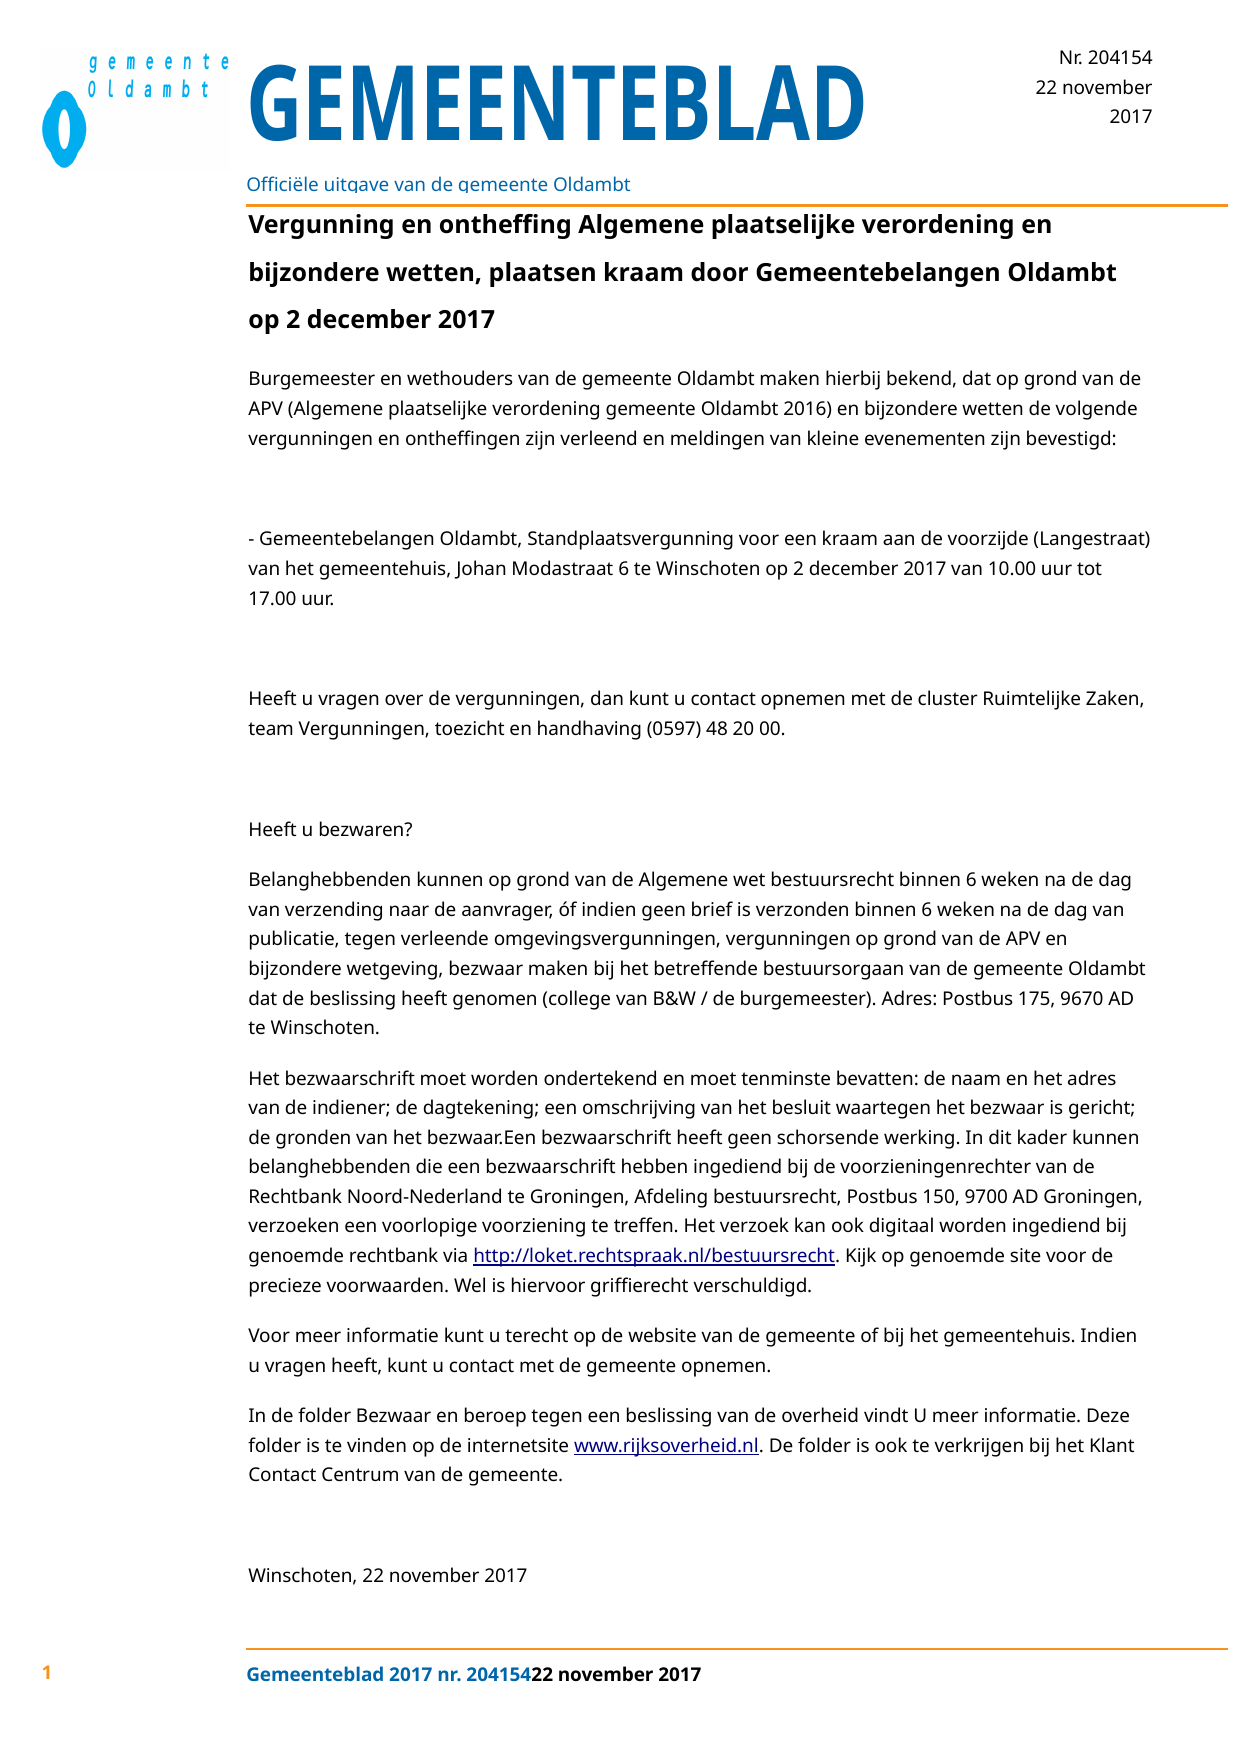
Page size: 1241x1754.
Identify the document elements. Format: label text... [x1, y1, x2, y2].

text Het bezwaarschrift moet worden ondertekend en moet tenminste bevatten: de naam en het adres van de indiener; de dagtekening; een omschrijving van het besluit waartegen het bezwaar is gericht; de gronden van het bezwaar.Een bezwaarschrift heeft geen schorsende werking. In dit kader kunnen belanghebbenden die een bezwaarschrift hebben ingediend bij de voorzieningenrechter van de Rechtbank Noord-Nederland te Groningen, Afdeling bestuursrecht, Postbus 150, 9700 AD Groningen, verzoeken een voorlopige voorziening te treffen. Het verzoek kan ook digitaal worden ingediend bij genoemde rechtbank via http://loket.rechtspraak.nl/bestuursrecht. Kijk op genoemde site voor de precieze voorwaarden. Wel is hiervoor griffierecht verschuldigd. [248, 1065, 1152, 1297]
text Vergunning en ontheffing Algemene plaatselijke verordening en bijzondere wetten, plaatsen kraam door Gemeentebelangen Oldambt op 2 december 2017 [248, 207, 1152, 336]
text Heeft u bezwaren? [248, 816, 1152, 842]
picture [41, 47, 231, 172]
text In de folder Bezwaar en beroep tegen een beslissing van de overheid vindt U meer informatie. Deze folder is te vinden op de internetsite www.rijksoverheid.nl. De folder is ook te verkrijgen bij het Klant Contact Centrum van de gemeente. [248, 1402, 1152, 1487]
text - Gemeentebelangen Oldambt, Standplaatsvergunning voor een kraam aan de voorzijde (Langestraat) van het gemeentehuis, Johan Modastraat 6 te Winschoten op 2 december 2017 van 10.00 uur tot 17.00 uur. [248, 526, 1152, 610]
text Voor meer informatie kunt u terecht op de website van de gemeente of bij het gemeentehuis. Indien u vragen heeft, kunt u contact met de gemeente opnemen. [248, 1322, 1152, 1377]
text Burgemeester en wethouders van de gemeente Oldambt maken hierbij bekend, dat op grond van de APV (Algemene plaatselijke verordening gemeente Oldambt 2016) en bijzondere wetten de volgende vergunningen en ontheffingen zijn verleend en meldingen van kleine evenementen zijn bevestigd: [248, 366, 1152, 450]
text Belanghebbenden kunnen op grond van de Algemene wet bestuursrecht binnen 6 weken na de dag van verzending naar de aanvrager, óf indien geen brief is verzonden binnen 6 weken na de dag van publicatie, tegen verleende omgevingsvergunningen, vergunningen op grond van de APV en bijzondere wetgeving, bezwaar maken bij het betreffende bestuursorgaan van de gemeente Oldambt dat de beslissing heeft genomen (college van B&W / de burgemeester). Adres: Postbus 175, 9670 AD te Winschoten. [248, 866, 1152, 1040]
text Heeft u vragen over de vergunningen, dan kunt u contact opnemen met de cluster Ruimtelijke Zaken, team Vergunningen, toezicht en handhaving (0597) 48 20 00. [248, 686, 1152, 741]
text Winschoten, 22 november 2017 [248, 1562, 1152, 1588]
